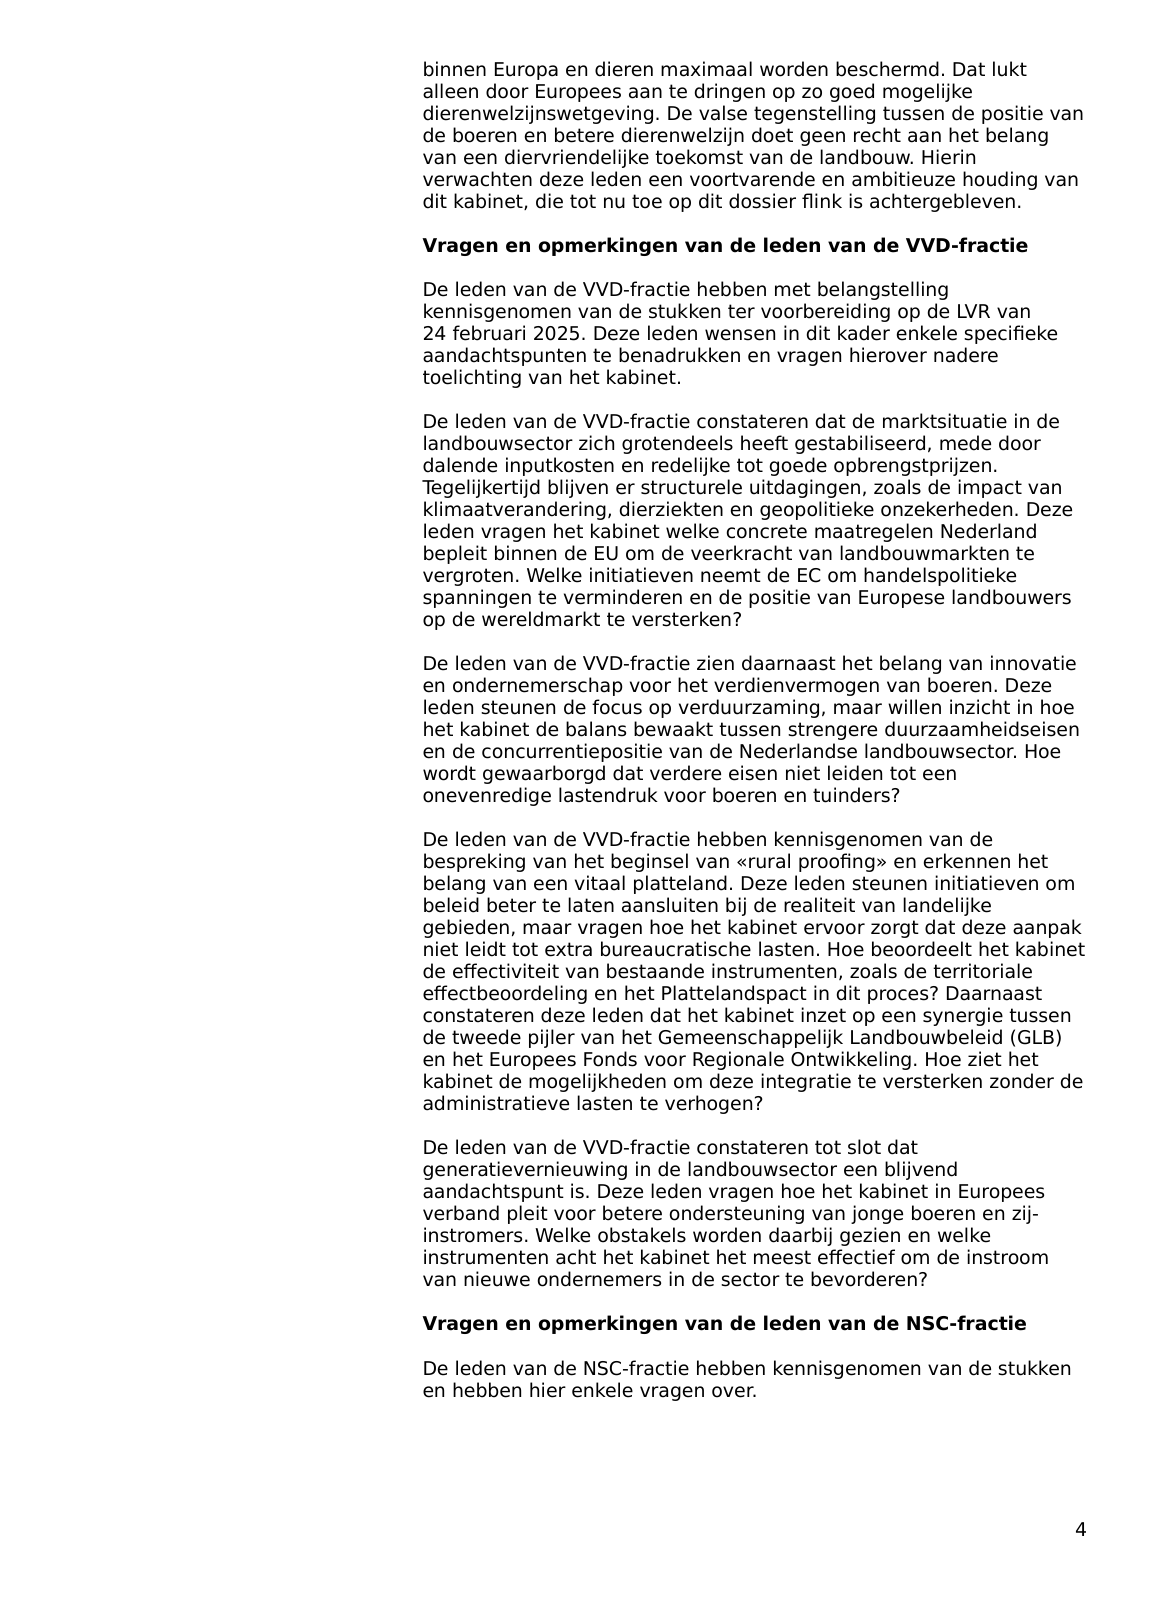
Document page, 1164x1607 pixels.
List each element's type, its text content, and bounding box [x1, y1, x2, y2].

text De leden van de VVD-fractie zien daarnaast het belang van innovatie en ondernemerschap voor het verdienvermogen van boeren. Deze leden steunen de focus op verduurzaming, maar willen inzicht in hoe het kabinet de balans bewaakt tussen strengere duurzaamheidseisen en de concurrentiepositie van de Nederlandse landbouwsector. Hoe wordt gewaarborgd dat verdere eisen niet leiden tot een onevenredige lastendruk voor boeren en tuinders? [422, 653, 1087, 807]
subtitle Vragen en opmerkingen van de leden van de VVD-fractie [422, 235, 1087, 257]
text De leden van de VVD-fractie constateren tot slot dat generatievernieuwing in de landbouwsector een blijvend aandachtspunt is. Deze leden vragen hoe het kabinet in Europees verband pleit voor betere ondersteuning van jonge boeren en zij-instromers. Welke obstakels worden daarbij gezien en welke instrumenten acht het kabinet het meest effectief om de instroom van nieuwe ondernemers in de sector te bevorderen? [422, 1137, 1087, 1291]
text De leden van de NSC-fractie hebben kennisgenomen van de stukken en hebben hier enkele vragen over. [422, 1357, 1087, 1401]
subtitle Vragen en opmerkingen van de leden van de NSC-fractie [422, 1313, 1087, 1335]
text binnen Europa en dieren maximaal worden beschermd. Dat lukt alleen door Europees aan te dringen op zo goed mogelijke dierenwelzijnswetgeving. De valse tegenstelling tussen de positie van de boeren en betere dierenwelzijn doet geen recht aan het belang van een diervriendelijke toekomst van de landbouw. Hierin verwachten deze leden een voortvarende en ambitieuze houding van dit kabinet, die tot nu toe op dit dossier flink is achtergebleven. [422, 59, 1087, 213]
text De leden van de VVD-fractie constateren dat de marktsituatie in de landbouwsector zich grotendeels heeft gestabiliseerd, mede door dalende inputkosten en redelijke tot goede opbrengstprijzen. Tegelijkertijd blijven er structurele uitdagingen, zoals de impact van klimaatverandering, dierziekten en geopolitieke onzekerheden. Deze leden vragen het kabinet welke concrete maatregelen Nederland bepleit binnen de EU om de veerkracht van landbouwmarkten te vergroten. Welke initiatieven neemt de EC om handelspolitieke spanningen te verminderen en de positie van Europese landbouwers op de wereldmarkt te versterken? [422, 411, 1087, 631]
text De leden van de VVD-fractie hebben met belangstelling kennisgenomen van de stukken ter voorbereiding op de LVR van 24 februari 2025. Deze leden wensen in dit kader enkele specifieke aandachtspunten te benadrukken en vragen hierover nadere toelichting van het kabinet. [422, 279, 1087, 389]
text De leden van de VVD-fractie hebben kennisgenomen van de bespreking van het beginsel van «rural proofing» en erkennen het belang van een vitaal platteland. Deze leden steunen initiatieven om beleid beter te laten aansluiten bij de realiteit van landelijke gebieden, maar vragen hoe het kabinet ervoor zorgt dat deze aanpak niet leidt tot extra bureaucratische lasten. Hoe beoordeelt het kabinet de effectiviteit van bestaande instrumenten, zoals de territoriale effectbeoordeling en het Plattelandspact in dit proces? Daarnaast constateren deze leden dat het kabinet inzet op een synergie tussen de tweede pijler van het Gemeenschappelijk Landbouwbeleid (GLB) en het Europees Fonds voor Regionale Ontwikkeling. Hoe ziet het kabinet de mogelijkheden om deze integratie te versterken zonder de administratieve lasten te verhogen? [422, 829, 1087, 1115]
